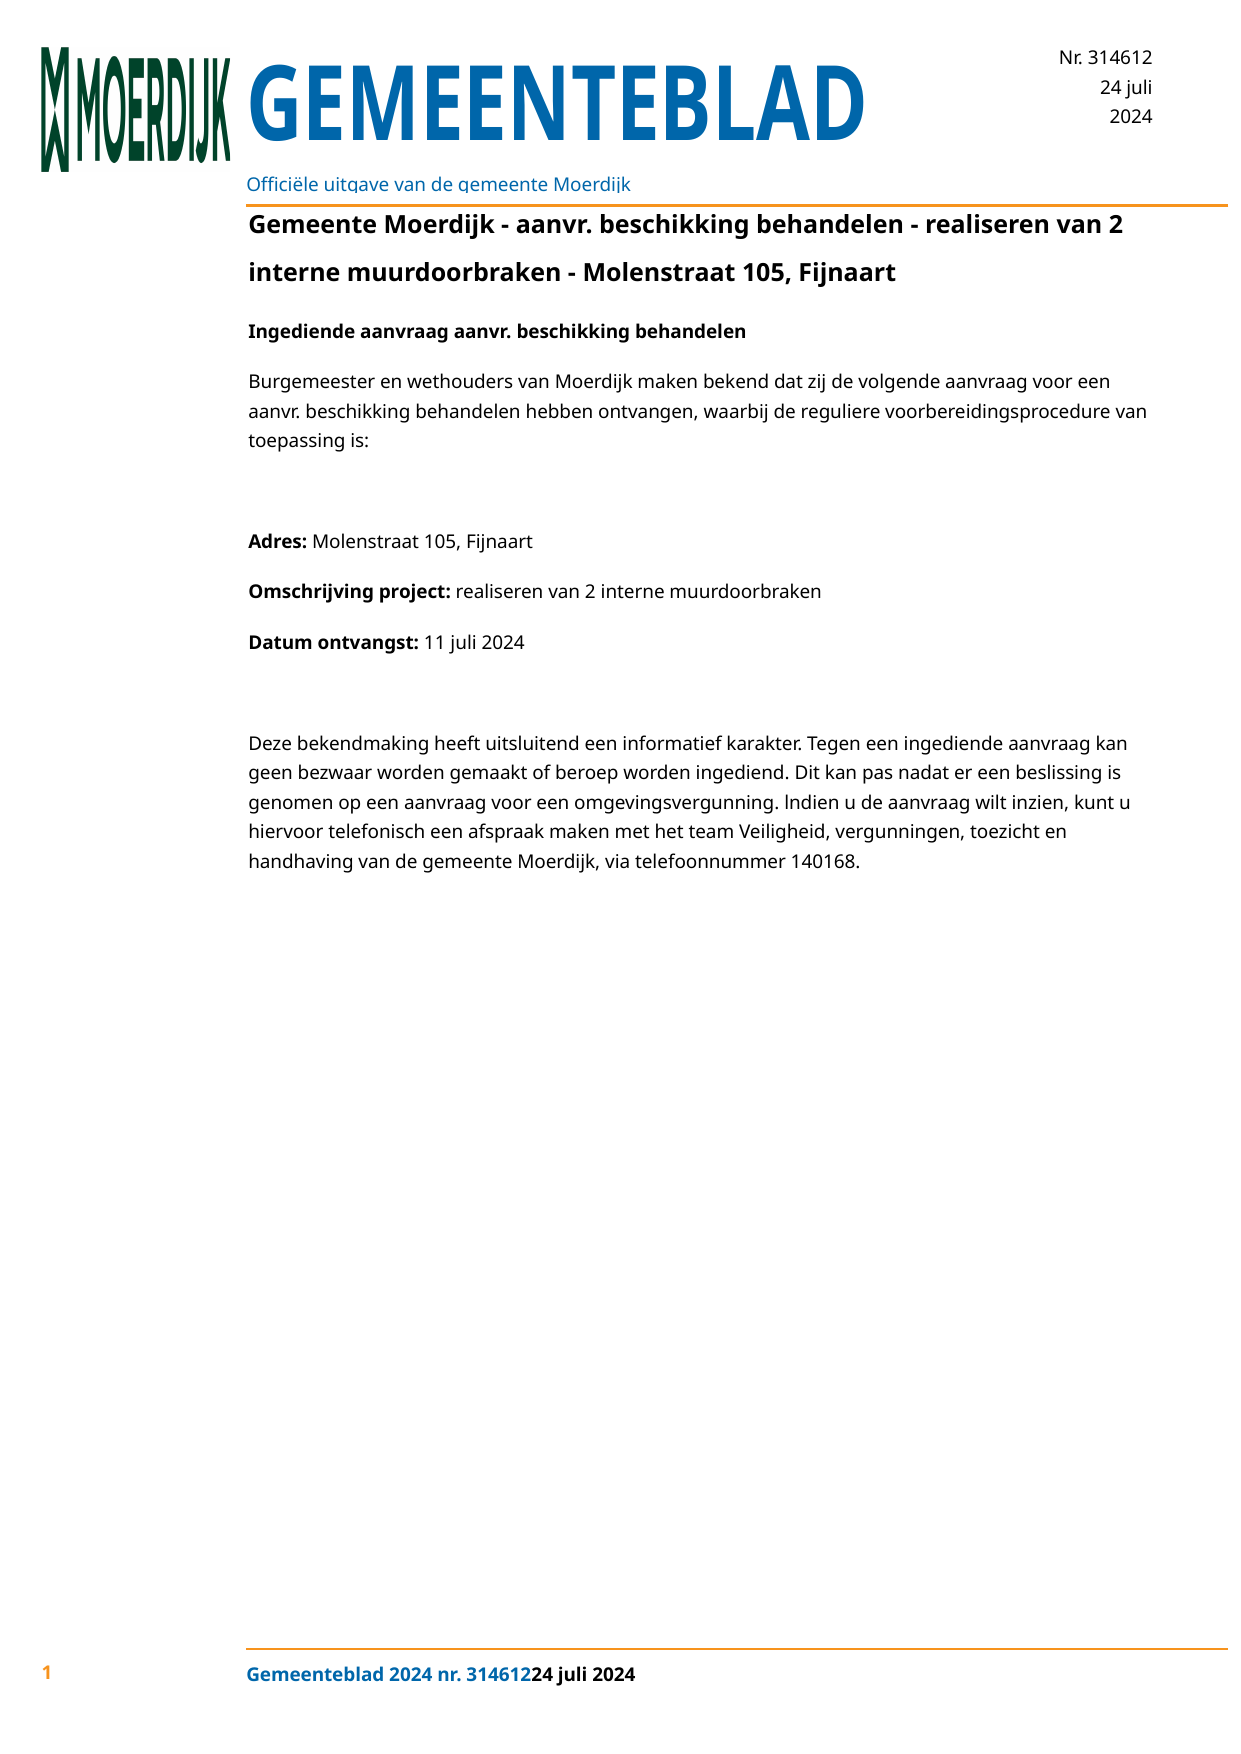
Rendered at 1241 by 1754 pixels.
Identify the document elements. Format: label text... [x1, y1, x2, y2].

text Ingediende aanvraag aanvr. beschikking behandelen [248, 318, 1152, 344]
picture [41, 47, 231, 172]
text Deze bekendmaking heeft uitsluitend een informatief karakter. Tegen een ingediende aanvraag kan geen bezwaar worden gemaakt of beroep worden ingediend. Dit kan pas nadat er een beslissing is genomen op een aanvraag voor een omgevingsvergunning. lndien u de aanvraag wilt inzien, kunt u hiervoor telefonisch een afspraak maken met het team Veiligheid, vergunningen, toezicht en handhaving van de gemeente Moerdijk, via telefoonnummer 140168. [248, 730, 1152, 874]
text Gemeente Moerdijk - aanvr. beschikking behandelen - realiseren van 2 interne muurdoorbraken - Molenstraat 105, Fijnaart [248, 207, 1152, 288]
text Adres: Molenstraat 105, Fijnaart [248, 528, 1152, 554]
text Burgemeester en wethouders van Moerdijk maken bekend dat zij de volgende aanvraag voor een aanvr. beschikking behandelen hebben ontvangen, waarbij de reguliere voorbereidingsprocedure van toepassing is: [248, 368, 1152, 453]
text Omschrijving project: realiseren van 2 interne muurdoorbraken [248, 579, 1152, 604]
text Datum ontvangst: 11 juli 2024 [248, 629, 1152, 655]
